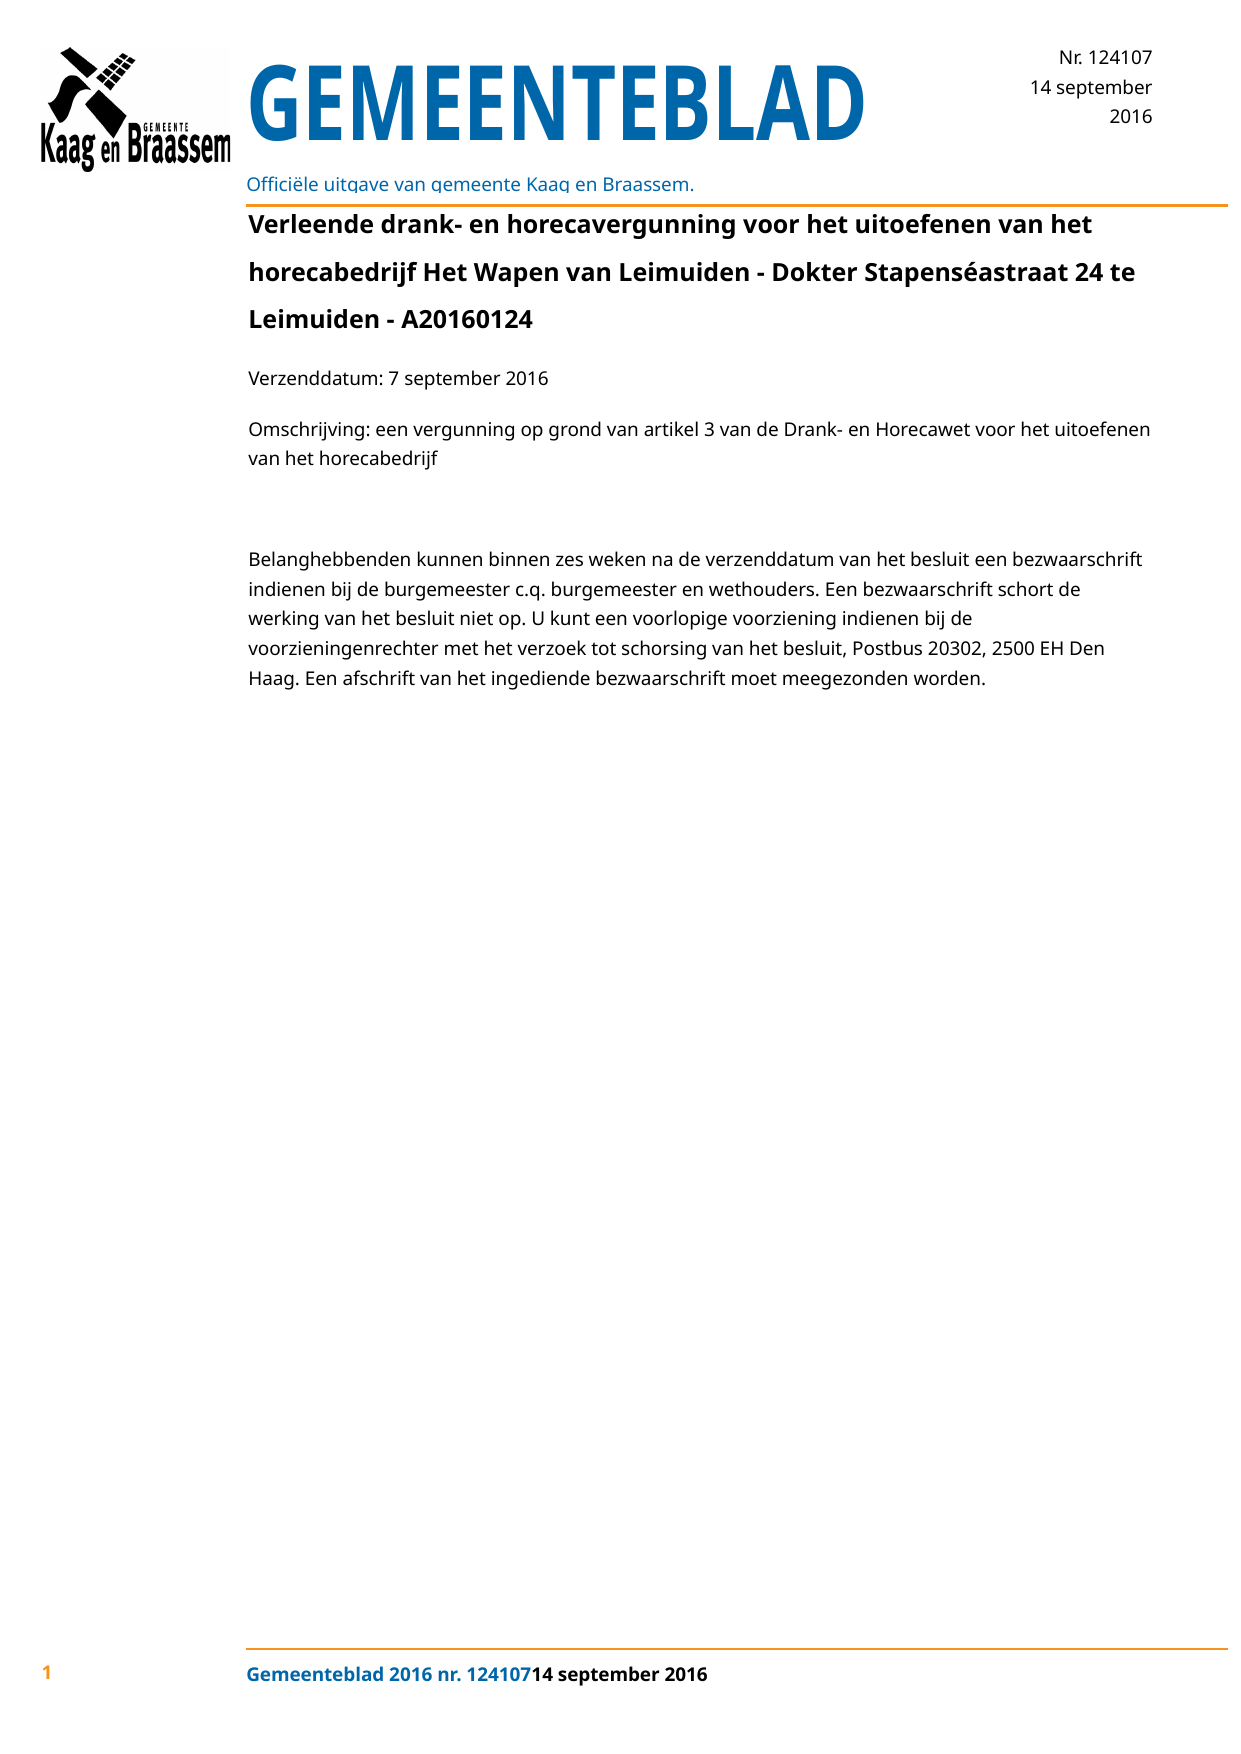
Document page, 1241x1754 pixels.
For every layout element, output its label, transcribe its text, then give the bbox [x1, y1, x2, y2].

text Verzenddatum: 7 september 2016 [248, 366, 1152, 391]
text Belanghebbenden kunnen binnen zes weken na de verzenddatum van het besluit een bezwaarschrift indienen bij de burgemeester c.q. burgemeester en wethouders. Een bezwaarschrift schort de werking van het besluit niet op. U kunt een voorlopige voorziening indienen bij de voorzieningenrechter met het verzoek tot schorsing van het besluit, Postbus 20302, 2500 EH Den Haag. Een afschrift van het ingediende bezwaarschrift moet meegezonden worden. [248, 546, 1152, 690]
text Verleende drank- en horecavergunning voor het uitoefenen van het horecabedrijf Het Wapen van Leimuiden - Dokter Stapenséastraat 24 te Leimuiden - A20160124 [248, 207, 1152, 336]
text Omschrijving: een vergunning op grond van artikel 3 van de Drank- en Horecawet voor het uitoefenen van het horecabedrijf [248, 416, 1152, 471]
picture [41, 47, 231, 172]
